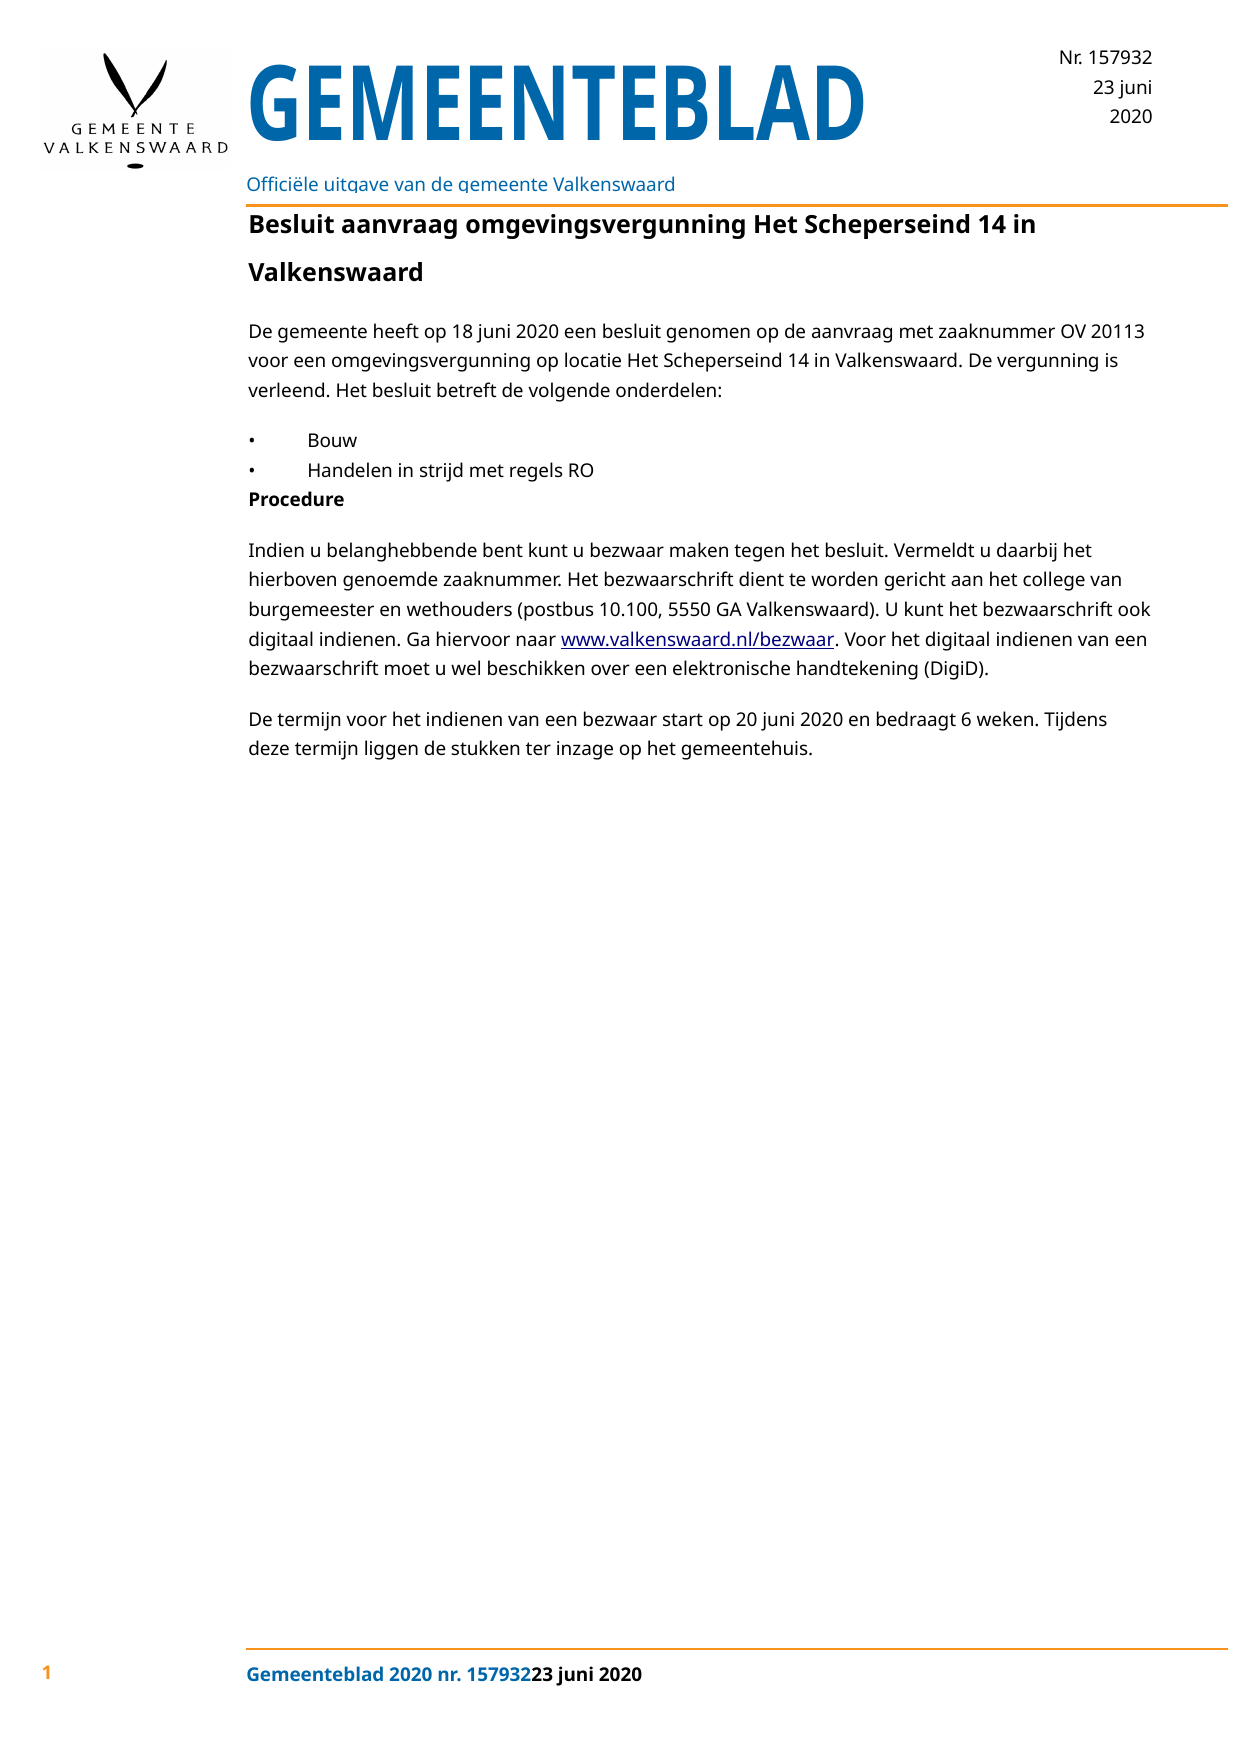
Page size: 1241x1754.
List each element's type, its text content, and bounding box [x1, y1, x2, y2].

text Indien u belanghebbende bent kunt u bezwaar maken tegen het besluit. Vermeldt u daarbij het hierboven genoemde zaaknummer. Het bezwaarschrift dient te worden gericht aan het college van burgemeester en wethouders (postbus 10.100, 5550 GA Valkenswaard). U kunt het bezwaarschrift ook digitaal indienen. Ga hiervoor naar www.valkenswaard.nl/bezwaar. Voor het digitaal indienen van een bezwaarschrift moet u wel beschikken over een elektronische handtekening (DigiD). [248, 537, 1152, 681]
list Handelen in strijd met regels RO [248, 457, 1152, 483]
text Procedure [248, 487, 1152, 512]
text Besluit aanvraag omgevingsvergunning Het Scheperseind 14 in Valkenswaard [248, 207, 1152, 288]
list Bouw [248, 427, 1152, 453]
text De termijn voor het indienen van een bezwaar start op 20 juni 2020 en bedraagt 6 weken. Tijdens deze termijn liggen de stukken ter inzage op het gemeentehuis. [248, 706, 1152, 761]
picture [41, 47, 231, 172]
text De gemeente heeft op 18 juni 2020 een besluit genomen op de aanvraag met zaaknummer OV 20113 voor een omgevingsvergunning op locatie Het Scheperseind 14 in Valkenswaard. De vergunning is verleend. Het besluit betreft de volgende onderdelen: [248, 318, 1152, 403]
